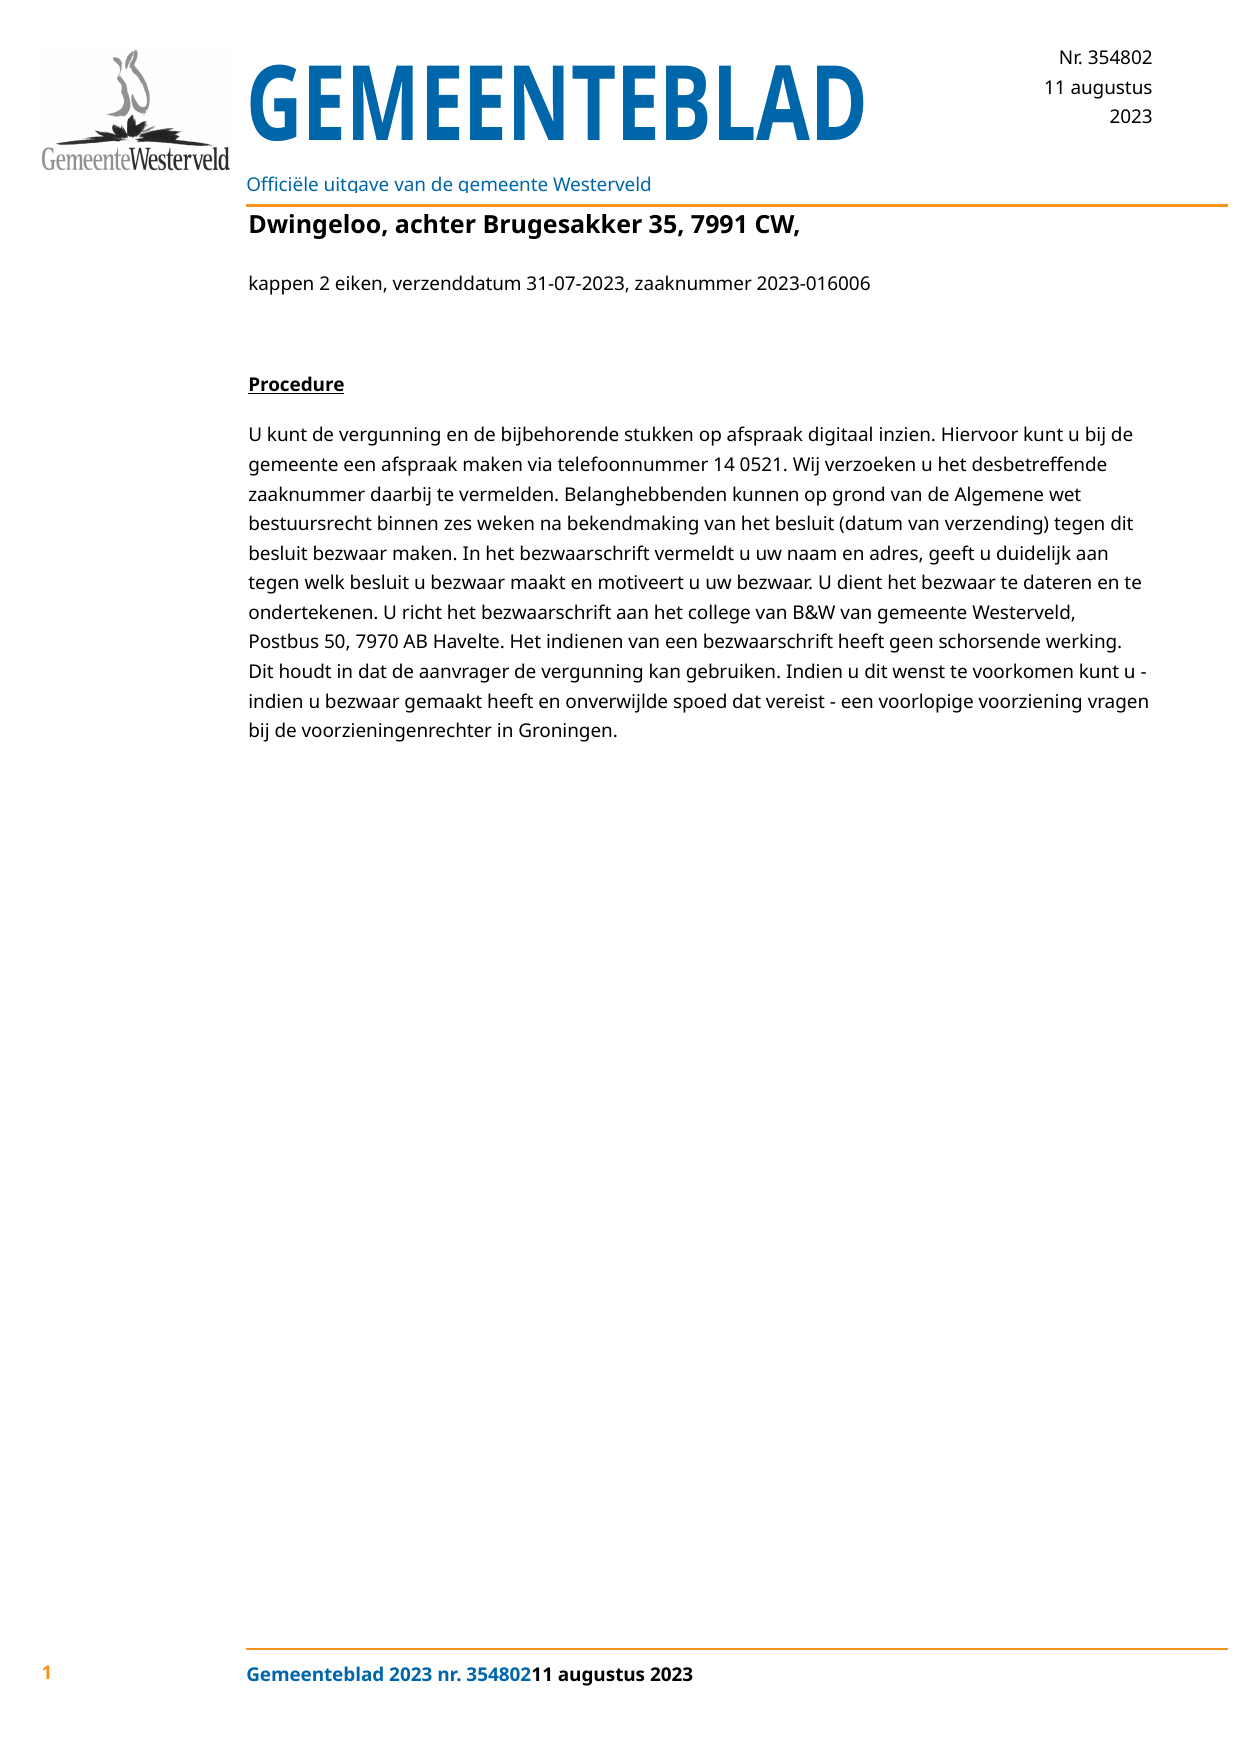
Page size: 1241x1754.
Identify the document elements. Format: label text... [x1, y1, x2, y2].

text Procedure [248, 371, 1152, 397]
text kappen 2 eiken, verzenddatum 31-07-2023, zaaknummer 2023-016006 [248, 270, 1152, 296]
text U kunt de vergunning en de bijbehorende stukken op afspraak digitaal inzien. Hiervoor kunt u bij de gemeente een afspraak maken via telefoonnummer 14 0521. Wij verzoeken u het desbetreffende zaaknummer daarbij te vermelden. Belanghebbenden kunnen op grond van de Algemene wet bestuursrecht binnen zes weken na bekendmaking van het besluit (datum van verzending) tegen dit besluit bezwaar maken. In het bezwaarschrift vermeldt u uw naam en adres, geeft u duidelijk aan tegen welk besluit u bezwaar maakt en motiveert u uw bezwaar. U dient het bezwaar te dateren en te ondertekenen. U richt het bezwaarschrift aan het college van B&W van gemeente Westerveld, Postbus 50, 7970 AB Havelte. Het indienen van een bezwaarschrift heeft geen schorsende werking. Dit houdt in dat de aanvrager de vergunning kan gebruiken. Indien u dit wenst te voorkomen kunt u - indien u bezwaar gemaakt heeft en onverwijlde spoed dat vereist - een voorlopige voorziening vragen bij de voorzieningenrechter in Groningen. [248, 422, 1152, 743]
picture [41, 47, 231, 172]
text Dwingeloo, achter Brugesakker 35, 7991 CW, [248, 207, 1152, 241]
